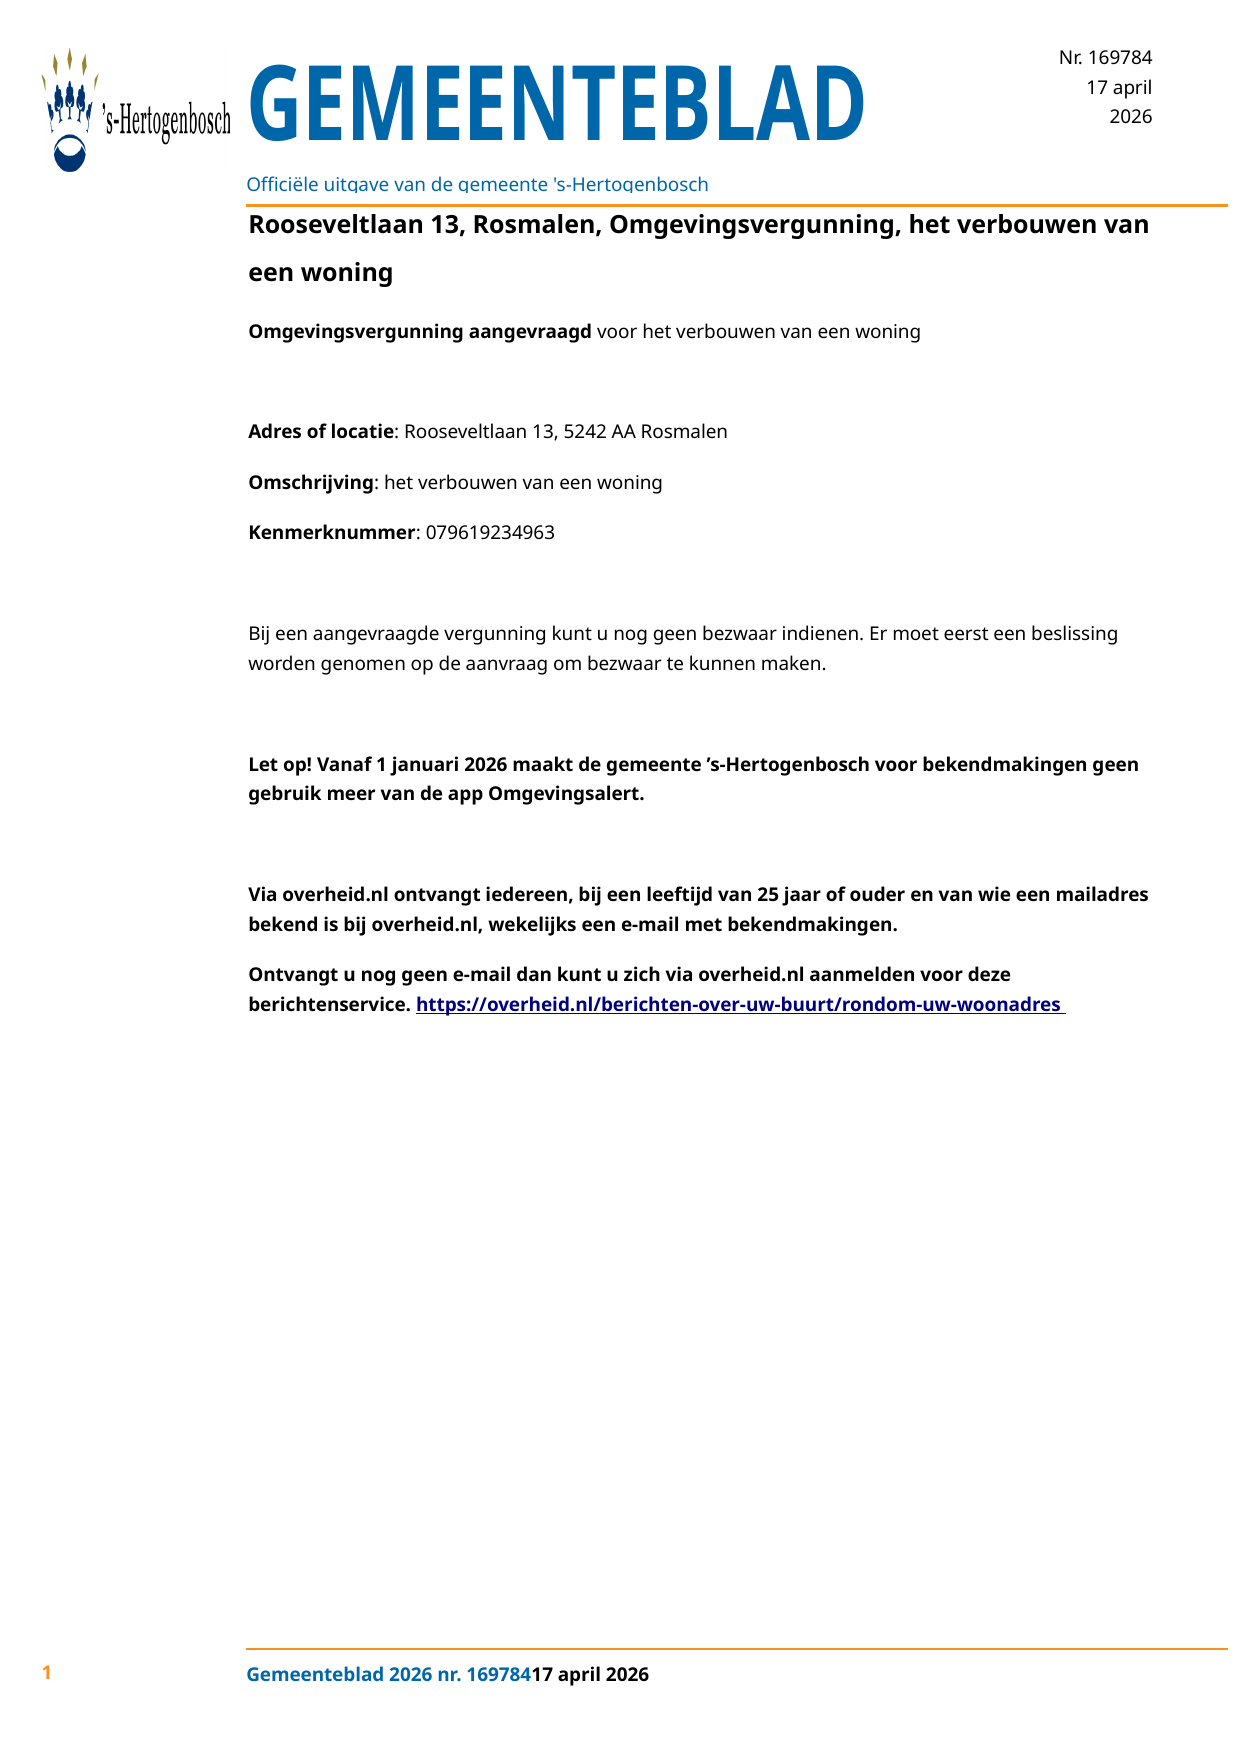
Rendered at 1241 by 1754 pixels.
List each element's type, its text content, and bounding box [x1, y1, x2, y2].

picture [41, 47, 231, 172]
text Omschrijving: het verbouwen van een woning [248, 469, 1152, 495]
text Rooseveltlaan 13, Rosmalen, Omgevingsvergunning, het verbouwen van een woning [248, 207, 1152, 288]
text Let op! Vanaf 1 januari 2026 maakt de gemeente ’s-Hertogenbosch voor bekendmakingen geen gebruik meer van de app Omgevingsalert. [248, 751, 1152, 806]
text Ontvangt u nog geen e-mail dan kunt u zich via overheid.nl aanmelden voor deze berichtenservice. https://overheid.nl/berichten-over-uw-buurt/rondom-uw-woonadres [248, 961, 1152, 1017]
text Bij een aangevraagde vergunning kunt u nog geen bezwaar indienen. Er moet eerst een beslissing worden genomen op de aanvraag om bezwaar te kunnen maken. [248, 620, 1152, 676]
text Kenmerknummer: 079619234963 [248, 519, 1152, 545]
text Omgevingsvergunning aangevraagd voor het verbouwen van een woning [248, 318, 1152, 344]
text Adres of locatie: Rooseveltlaan 13, 5242 AA Rosmalen [248, 419, 1152, 444]
text Via overheid.nl ontvangt iedereen, bij een leeftijd van 25 jaar of ouder en van wie een mailadres bekend is bij overheid.nl, wekelijks een e-mail met bekendmakingen. [248, 881, 1152, 937]
